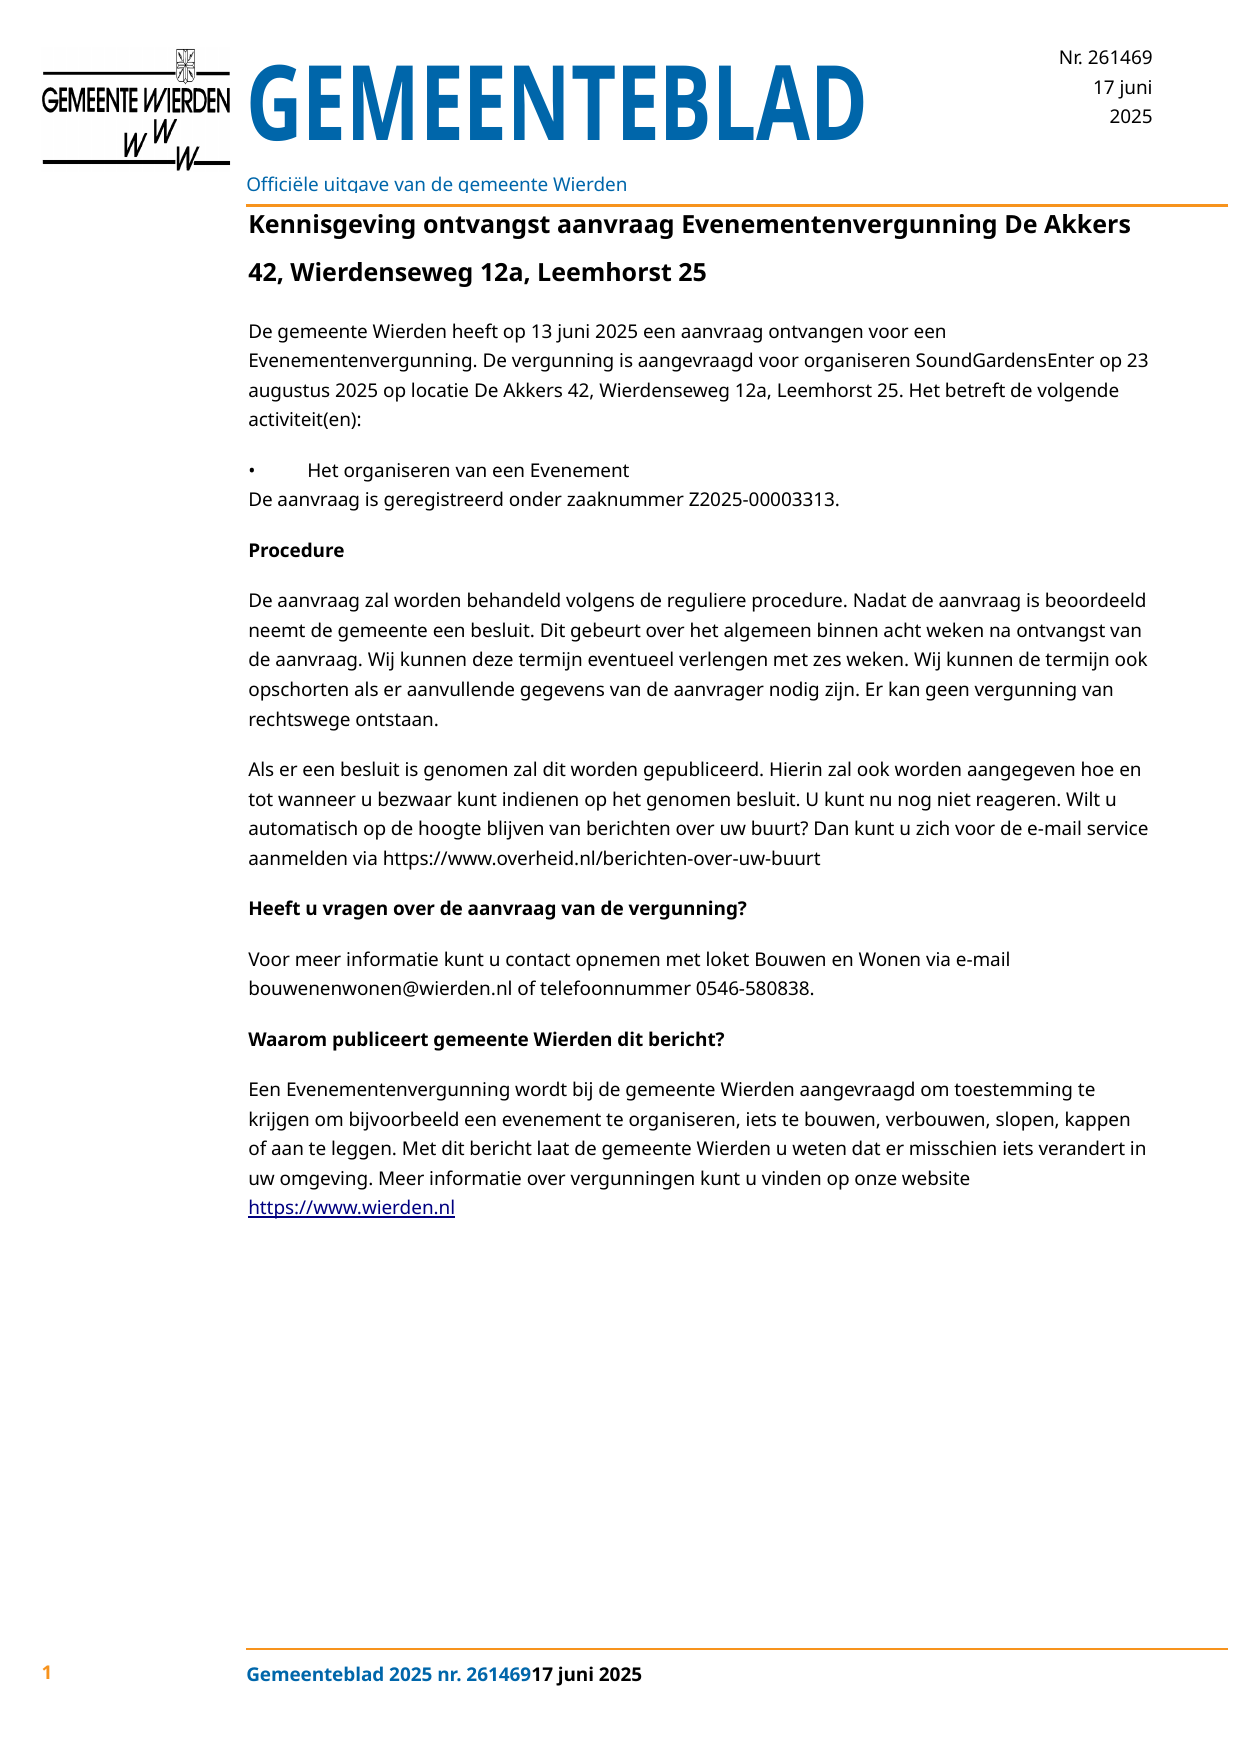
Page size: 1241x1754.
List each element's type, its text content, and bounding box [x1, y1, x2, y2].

text De gemeente Wierden heeft op 13 juni 2025 een aanvraag ontvangen voor een Evenementenvergunning. De vergunning is aangevraagd voor organiseren SoundGardensEnter op 23 augustus 2025 op locatie De Akkers 42, Wierdenseweg 12a, Leemhorst 25. Het betreft de volgende activiteit(en): [248, 318, 1152, 432]
text Een Evenementenvergunning wordt bij de gemeente Wierden aangevraagd om toestemming te krijgen om bijvoorbeeld een evenement te organiseren, iets te bouwen, verbouwen, slopen, kappen of aan te leggen. Met dit bericht laat de gemeente Wierden u weten dat er misschien iets verandert in uw omgeving. Meer informatie over vergunningen kunt u vinden op onze website https://www.wierden.nl [248, 1076, 1152, 1220]
text Als er een besluit is genomen zal dit worden gepubliceerd. Hierin zal ook worden aangegeven hoe en tot wanneer u bezwaar kunt indienen op het genomen besluit. U kunt nu nog niet reageren. Wilt u automatisch op de hoogte blijven van berichten over uw buurt? Dan kunt u zich voor de e-mail service aanmelden via https://www.overheid.nl/berichten-over-uw-buurt [248, 756, 1152, 871]
text Voor meer informatie kunt u contact opnemen met loket Bouwen en Wonen via e-mail bouwenenwonen@wierden.nl of telefoonnummer 0546-580838. [248, 946, 1152, 1001]
text Procedure [248, 537, 1152, 563]
text Kennisgeving ontvangst aanvraag Evenementenvergunning De Akkers 42, Wierdenseweg 12a, Leemhorst 25 [248, 207, 1152, 288]
list Het organiseren van een Evenement [248, 457, 1152, 483]
text Waarom publiceert gemeente Wierden dit bericht? [248, 1026, 1152, 1052]
text De aanvraag is geregistreerd onder zaaknummer Z2025-00003313. [248, 487, 1152, 512]
text De aanvraag zal worden behandeld volgens de reguliere procedure. Nadat de aanvraag is beoordeeld neemt de gemeente een besluit. Dit gebeurt over het algemeen binnen acht weken na ontvangst van de aanvraag. Wij kunnen deze termijn eventueel verlengen met zes weken. Wij kunnen de termijn ook opschorten als er aanvullende gegevens van de aanvrager nodig zijn. Er kan geen vergunning van rechtswege ontstaan. [248, 587, 1152, 732]
picture [41, 47, 231, 172]
text Heeft u vragen over de aanvraag van de vergunning? [248, 895, 1152, 921]
